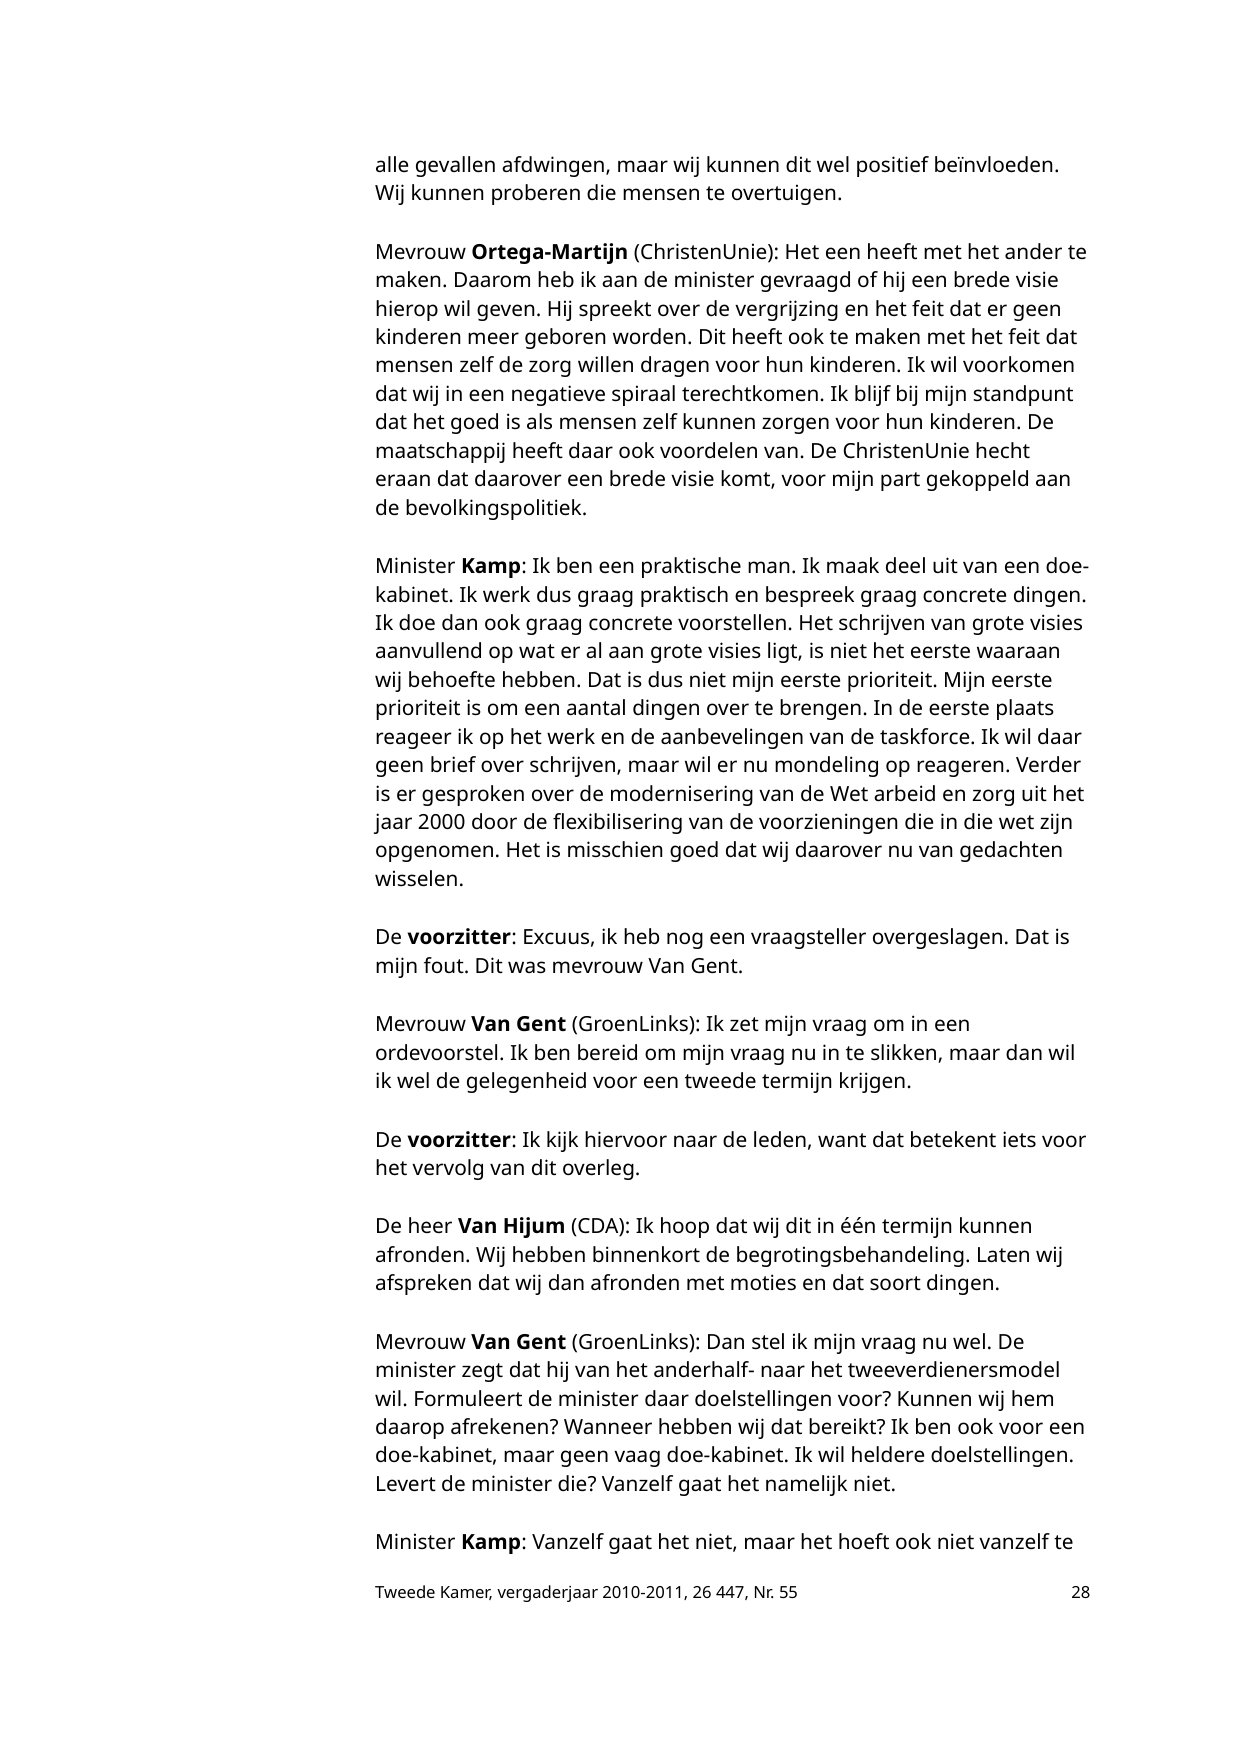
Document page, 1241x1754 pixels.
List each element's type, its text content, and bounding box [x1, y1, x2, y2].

text alle gevallen afdwingen, maar wij kunnen dit wel positief beïnvloeden. Wij kunnen proberen die mensen te overtuigen. [375, 150, 1090, 207]
text De voorzitter: Ik kijk hiervoor naar de leden, want dat betekent iets voor het vervolg van dit overleg. [375, 1125, 1090, 1182]
text Minister Kamp: Vanzelf gaat het niet, maar het hoeft ook niet vanzelf te [375, 1527, 1090, 1556]
text De voorzitter: Excuus, ik heb nog een vraagsteller overgeslagen. Dat is mijn fout. Dit was mevrouw Van Gent. [375, 922, 1090, 979]
text Minister Kamp: Ik ben een praktische man. Ik maak deel uit van een doe-kabinet. Ik werk dus graag praktisch en bespreek graag concrete dingen. Ik doe dan ook graag concrete voorstellen. Het schrijven van grote visies aanvullend op wat er al aan grote visies ligt, is niet het eerste waaraan wij behoefte hebben. Dat is dus niet mijn eerste prioriteit. Mijn eerste prioriteit is om een aantal dingen over te brengen. In de eerste plaats reageer ik op het werk en de aanbevelingen van de taskforce. Ik wil daar geen brief over schrijven, maar wil er nu mondeling op reageren. Verder is er gesproken over de modernisering van de Wet arbeid en zorg uit het jaar 2000 door de flexibilisering van de voorzieningen die in die wet zijn opgenomen. Het is misschien goed dat wij daarover nu van gedachten wisselen. [375, 551, 1090, 892]
text Mevrouw Ortega-Martijn (ChristenUnie): Het een heeft met het ander te maken. Daarom heb ik aan de minister gevraagd of hij een brede visie hierop wil geven. Hij spreekt over de vergrijzing en het feit dat er geen kinderen meer geboren worden. Dit heeft ook te maken met het feit dat mensen zelf de zorg willen dragen voor hun kinderen. Ik wil voorkomen dat wij in een negatieve spiraal terechtkomen. Ik blijf bij mijn standpunt dat het goed is als mensen zelf kunnen zorgen voor hun kinderen. De maatschappij heeft daar ook voordelen van. De ChristenUnie hecht eraan dat daarover een brede visie komt, voor mijn part gekoppeld aan de bevolkingspolitiek. [375, 237, 1090, 521]
text De heer Van Hijum (CDA): Ik hoop dat wij dit in één termijn kunnen afronden. Wij hebben binnenkort de begrotingsbehandeling. Laten wij afspreken dat wij dan afronden met moties en dat soort dingen. [375, 1212, 1090, 1297]
text Mevrouw Van Gent (GroenLinks): Ik zet mijn vraag om in een ordevoorstel. Ik ben bereid om mijn vraag nu in te slikken, maar dan wil ik wel de gelegenheid voor een tweede termijn krijgen. [375, 1009, 1090, 1095]
text Mevrouw Van Gent (GroenLinks): Dan stel ik mijn vraag nu wel. De minister zegt dat hij van het anderhalf- naar het tweeverdienersmodel wil. Formuleert de minister daar doelstellingen voor? Kunnen wij hem daarop afrekenen? Wanneer hebben wij dat bereikt? Ik ben ook voor een doe-kabinet, maar geen vaag doe-kabinet. Ik wil heldere doelstellingen. Levert de minister die? Vanzelf gaat het namelijk niet. [375, 1327, 1090, 1497]
